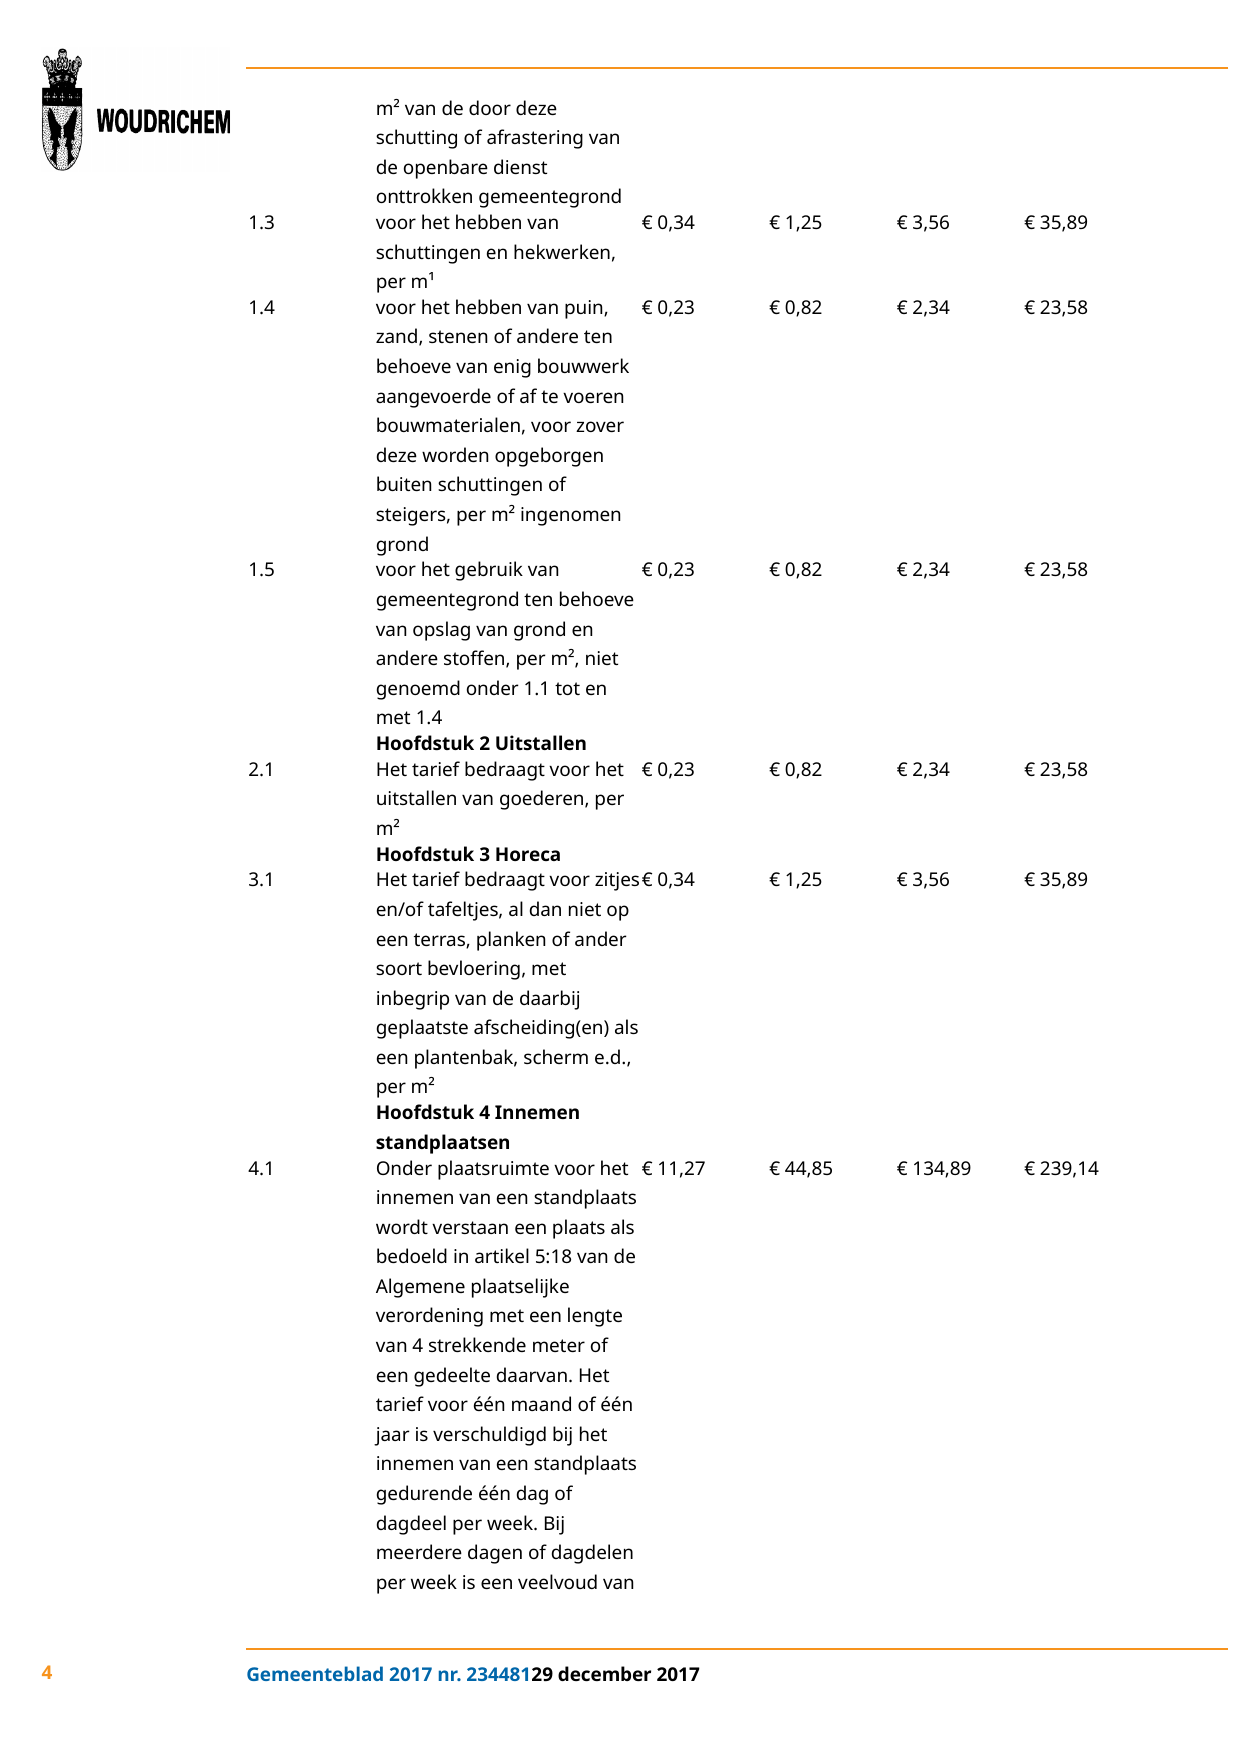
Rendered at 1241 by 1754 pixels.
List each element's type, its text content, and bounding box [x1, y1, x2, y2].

table_cell € 35,89 [1024, 209, 1152, 294]
table_cell € 2,34 [897, 557, 1024, 730]
table_cell [642, 730, 769, 756]
table_cell € 35,89 [1024, 867, 1152, 1099]
table_cell [897, 730, 1024, 756]
table_cell [897, 841, 1024, 867]
table_cell Hoofdstuk 3 Horeca [376, 841, 642, 867]
table_cell 1.5 [248, 557, 376, 730]
table_cell Onder plaatsruimte voor het innemen van een standplaats wordt verstaan een plaats als bedoeld in artikel 5:18 van de Algemene plaatselijke verordening met een lengte van 4 strekkende meter of een gedeelte daarvan. Het tarief voor één maand of één jaar is verschuldigd bij het innemen van een standplaats gedurende één dag of dagdeel per week. Bij meerdere dagen of dagdelen per week is een veelvoud van [376, 1155, 642, 1594]
table_cell [897, 1099, 1024, 1155]
table_cell € 23,58 [1024, 557, 1152, 730]
table_cell Hoofdstuk 4 Innemen standplaatsen [376, 1099, 642, 1155]
table_cell [642, 1099, 769, 1155]
table_cell [769, 1099, 897, 1155]
table_cell Hoofdstuk 2 Uitstallen [376, 730, 642, 756]
table_cell m² van de door deze schutting of afrastering van de openbare dienst onttrokken gemeentegrond [376, 95, 642, 209]
table_cell € 134,89 [897, 1155, 1024, 1594]
table_cell [1024, 1099, 1152, 1155]
table_cell € 3,56 [897, 209, 1024, 294]
table_cell € 0,34 [642, 209, 769, 294]
table_cell € 0,82 [769, 294, 897, 557]
table_cell € 1,25 [769, 867, 897, 1099]
picture [41, 47, 231, 172]
table_cell voor het hebben van schuttingen en hekwerken, per m¹ [376, 209, 642, 294]
table_cell € 0,82 [769, 756, 897, 841]
table_cell Het tarief bedraagt voor zitjes en/of tafeltjes, al dan niet op een terras, planken of ander soort bevloering, met inbegrip van de daarbij geplaatste afscheiding(en) als een plantenbak, scherm e.d., per m² [376, 867, 642, 1099]
table_cell [1024, 95, 1152, 209]
table_cell [769, 841, 897, 867]
table_cell [1024, 841, 1152, 867]
table_cell [248, 841, 376, 867]
table_cell € 0,34 [642, 867, 769, 1099]
table_cell 3.1 [248, 867, 376, 1099]
table_cell [248, 730, 376, 756]
table_cell [1024, 730, 1152, 756]
table_cell [642, 841, 769, 867]
table_cell voor het gebruik van gemeentegrond ten behoeve van opslag van grond en andere stoffen, per m², niet genoemd onder 1.1 tot en met 1.4 [376, 557, 642, 730]
table_cell 1.3 [248, 209, 376, 294]
table_cell € 3,56 [897, 867, 1024, 1099]
table_cell [248, 95, 376, 209]
table_cell € 239,14 [1024, 1155, 1152, 1594]
table_cell € 1,25 [769, 209, 897, 294]
table_cell € 23,58 [1024, 294, 1152, 557]
table_cell € 2,34 [897, 756, 1024, 841]
table_cell [642, 95, 769, 209]
table_cell 2.1 [248, 756, 376, 841]
table_cell € 0,23 [642, 294, 769, 557]
table_cell [769, 95, 897, 209]
table_cell € 2,34 [897, 294, 1024, 557]
table_cell € 0,23 [642, 557, 769, 730]
table_cell [897, 95, 1024, 209]
table_cell € 23,58 [1024, 756, 1152, 841]
table_cell Het tarief bedraagt voor het uitstallen van goederen, per m² [376, 756, 642, 841]
table_cell [248, 1099, 376, 1155]
table_cell € 0,82 [769, 557, 897, 730]
table_cell 4.1 [248, 1155, 376, 1594]
table_cell 1.4 [248, 294, 376, 557]
table_cell € 11,27 [642, 1155, 769, 1594]
table_cell [769, 730, 897, 756]
table_cell voor het hebben van puin, zand, stenen of andere ten behoeve van enig bouwwerk aangevoerde of af te voeren bouwmaterialen, voor zover deze worden opgeborgen buiten schuttingen of steigers, per m² ingenomen grond [376, 294, 642, 557]
table_cell € 0,23 [642, 756, 769, 841]
table_cell € 44,85 [769, 1155, 897, 1594]
